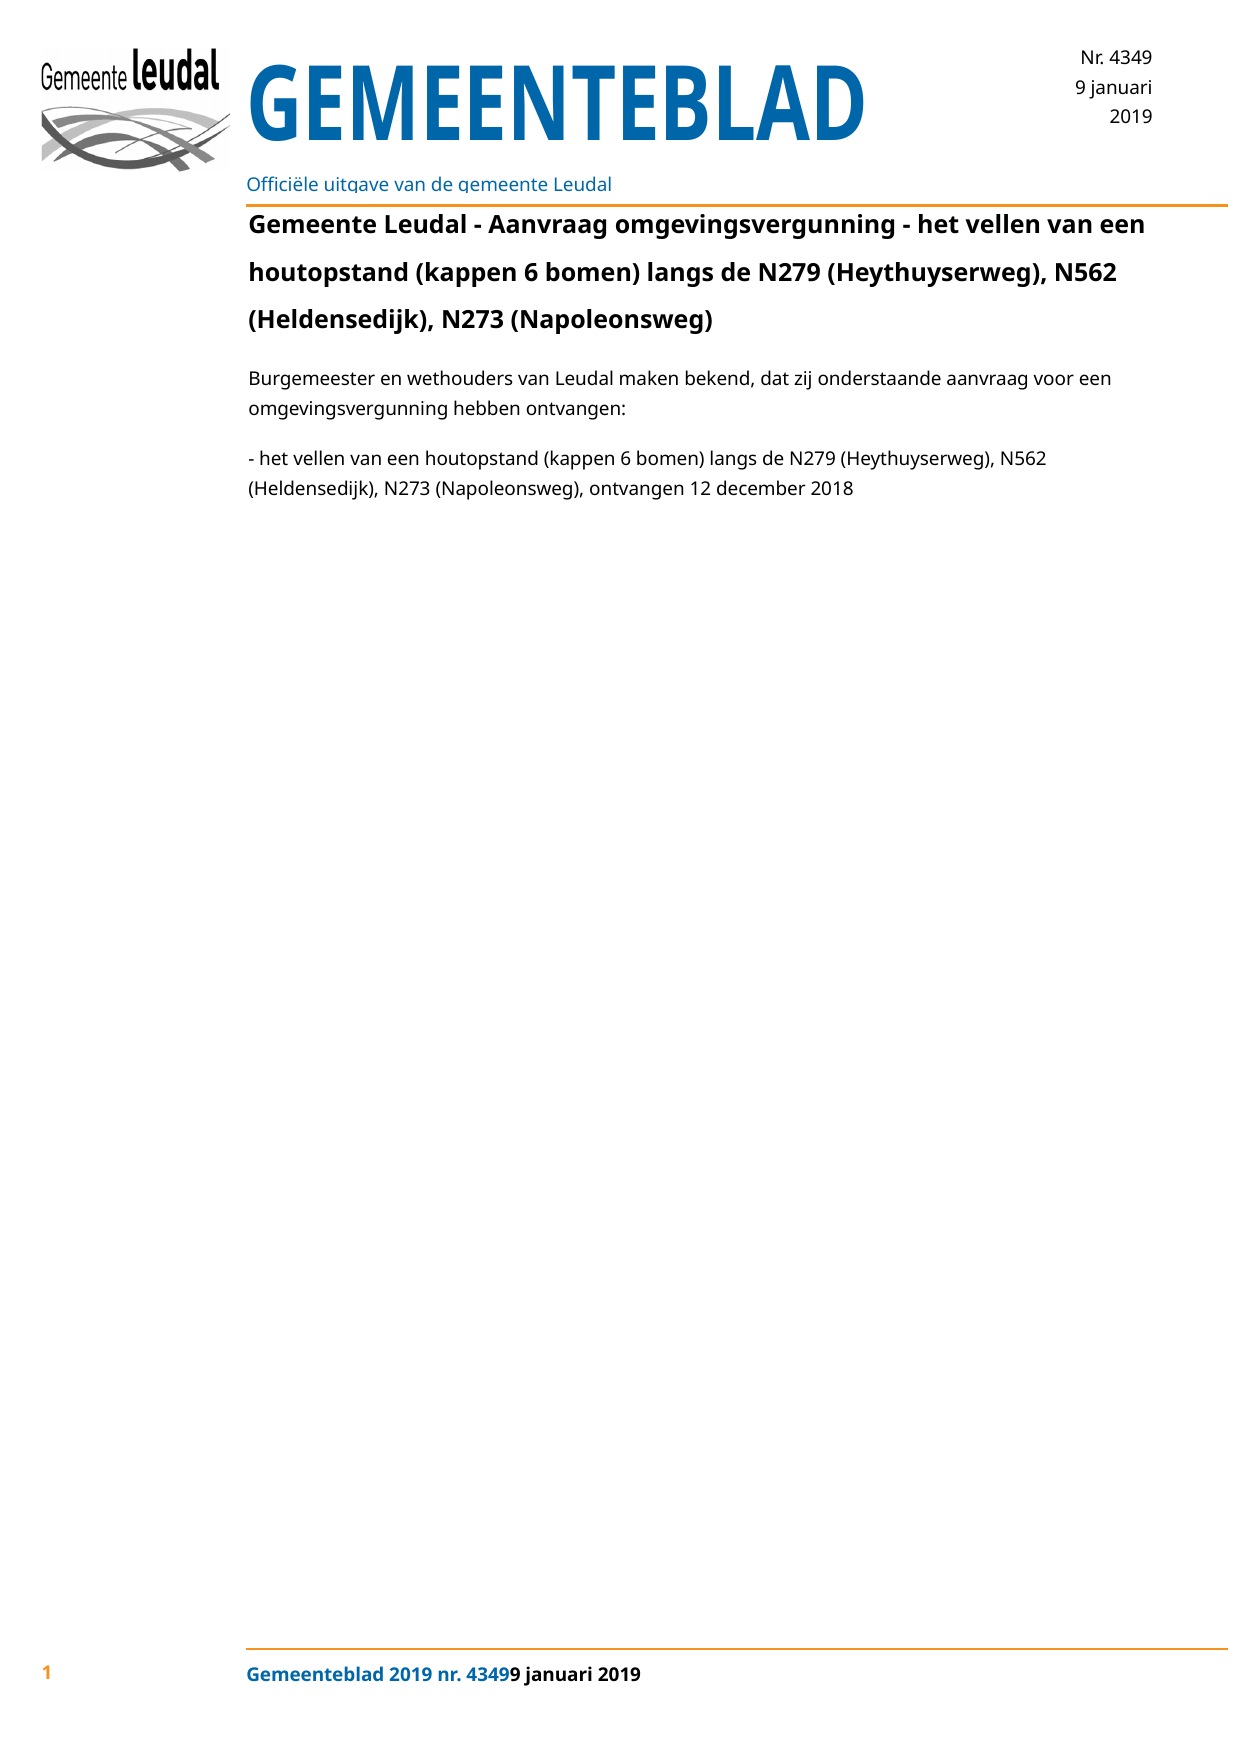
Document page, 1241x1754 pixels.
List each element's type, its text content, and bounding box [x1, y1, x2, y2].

text Burgemeester en wethouders van Leudal maken bekend, dat zij onderstaande aanvraag voor een omgevingsvergunning hebben ontvangen: [248, 366, 1152, 421]
text Gemeente Leudal - Aanvraag omgevingsvergunning - het vellen van een houtopstand (kappen 6 bomen) langs de N279 (Heythuyserweg), N562 (Heldensedijk), N273 (Napoleonsweg) [248, 207, 1152, 336]
picture [41, 47, 231, 172]
text - het vellen van een houtopstand (kappen 6 bomen) langs de N279 (Heythuyserweg), N562 (Heldensedijk), N273 (Napoleonsweg), ontvangen 12 december 2018 [248, 446, 1152, 501]
